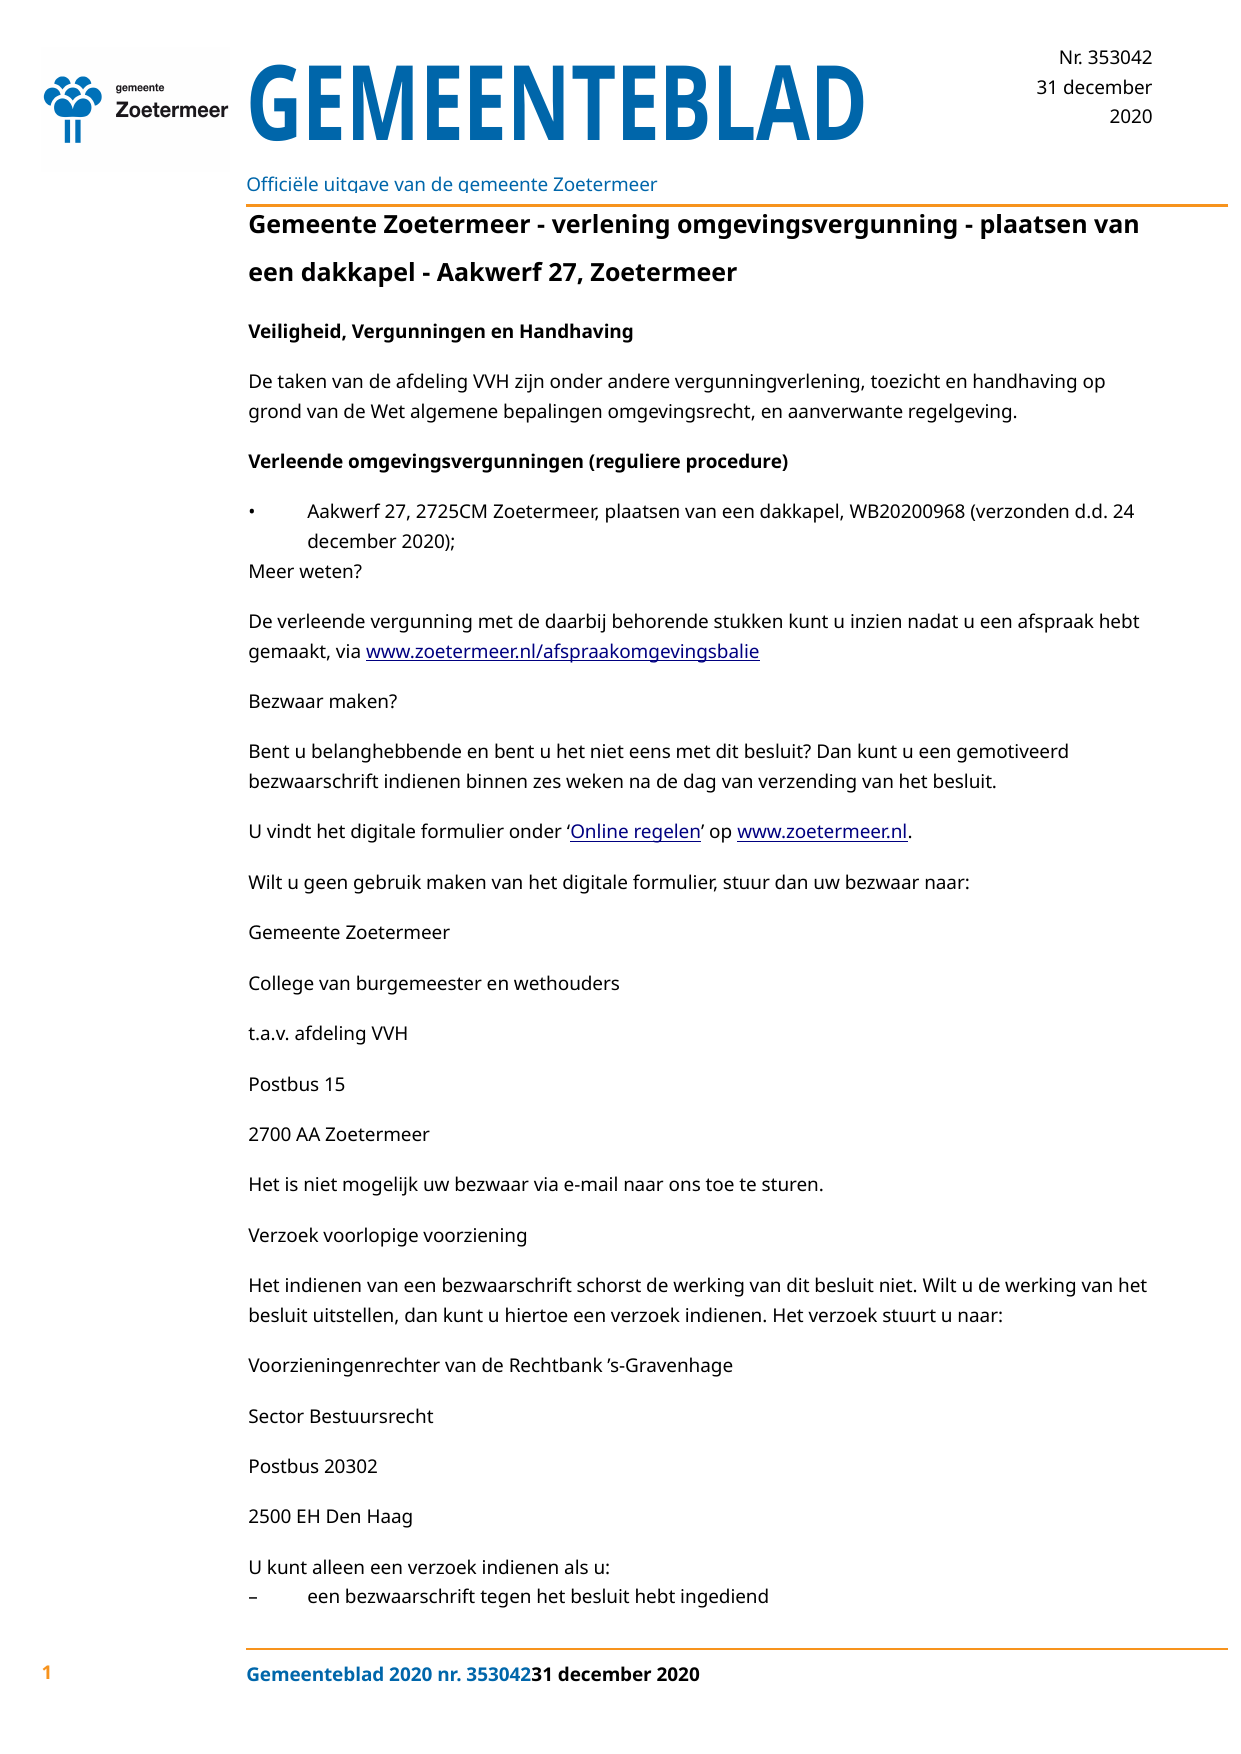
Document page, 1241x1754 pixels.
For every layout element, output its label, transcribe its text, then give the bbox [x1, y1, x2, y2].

text Verzoek voorlopige voorziening [248, 1222, 1152, 1248]
list een bezwaarschrift tegen het besluit hebt ingediend [248, 1584, 1152, 1609]
text 2500 EH Den Haag [248, 1504, 1152, 1529]
text 2700 AA Zoetermeer [248, 1121, 1152, 1147]
text College van burgemeester en wethouders [248, 970, 1152, 996]
text U kunt alleen een verzoek indienen als u: [248, 1554, 1152, 1580]
text Postbus 15 [248, 1071, 1152, 1097]
text Het is niet mogelijk uw bezwaar via e-mail naar ons toe te sturen. [248, 1172, 1152, 1197]
text Voorzieningenrechter van de Rechtbank ’s-Gravenhage [248, 1352, 1152, 1378]
picture [41, 47, 231, 172]
text Wilt u geen gebruik maken van het digitale formulier, stuur dan uw bezwaar naar: [248, 869, 1152, 895]
text Gemeente Zoetermeer - verlening omgevingsvergunning - plaatsen van een dakkapel - Aakwerf 27, Zoetermeer [248, 207, 1152, 288]
text Postbus 20302 [248, 1453, 1152, 1479]
text Het indienen van een bezwaarschrift schorst de werking van dit besluit niet. Wilt u de werking van het besluit uitstellen, dan kunt u hiertoe een verzoek indienen. Het verzoek stuurt u naar: [248, 1272, 1152, 1328]
text Meer weten? [248, 558, 1152, 584]
text Veiligheid, Vergunningen en Handhaving [248, 318, 1152, 344]
text Gemeente Zoetermeer [248, 919, 1152, 945]
text t.a.v. afdeling VVH [248, 1020, 1152, 1046]
list Aakwerf 27, 2725CM Zoetermeer, plaatsen van een dakkapel, WB20200968 (verzonden d.d. 24 december 2020); [248, 499, 1152, 554]
text Bezwaar maken? [248, 688, 1152, 714]
text Sector Bestuursrecht [248, 1403, 1152, 1429]
text Verleende omgevingsvergunningen (reguliere procedure) [248, 448, 1152, 474]
text U vindt het digitale formulier onder ‘Online regelen’ op www.zoetermeer.nl. [248, 819, 1152, 844]
text De taken van de afdeling VVH zijn onder andere vergunningverlening, toezicht en handhaving op grond van de Wet algemene bepalingen omgevingsrecht, en aanverwante regelgeving. [248, 368, 1152, 424]
text Bent u belanghebbende en bent u het niet eens met dit besluit? Dan kunt u een gemotiveerd bezwaarschrift indienen binnen zes weken na de dag van verzending van het besluit. [248, 739, 1152, 794]
text De verleende vergunning met de daarbij behorende stukken kunt u inzien nadat u een afspraak hebt gemaakt, via www.zoetermeer.nl/afspraakomgevingsbalie [248, 608, 1152, 664]
